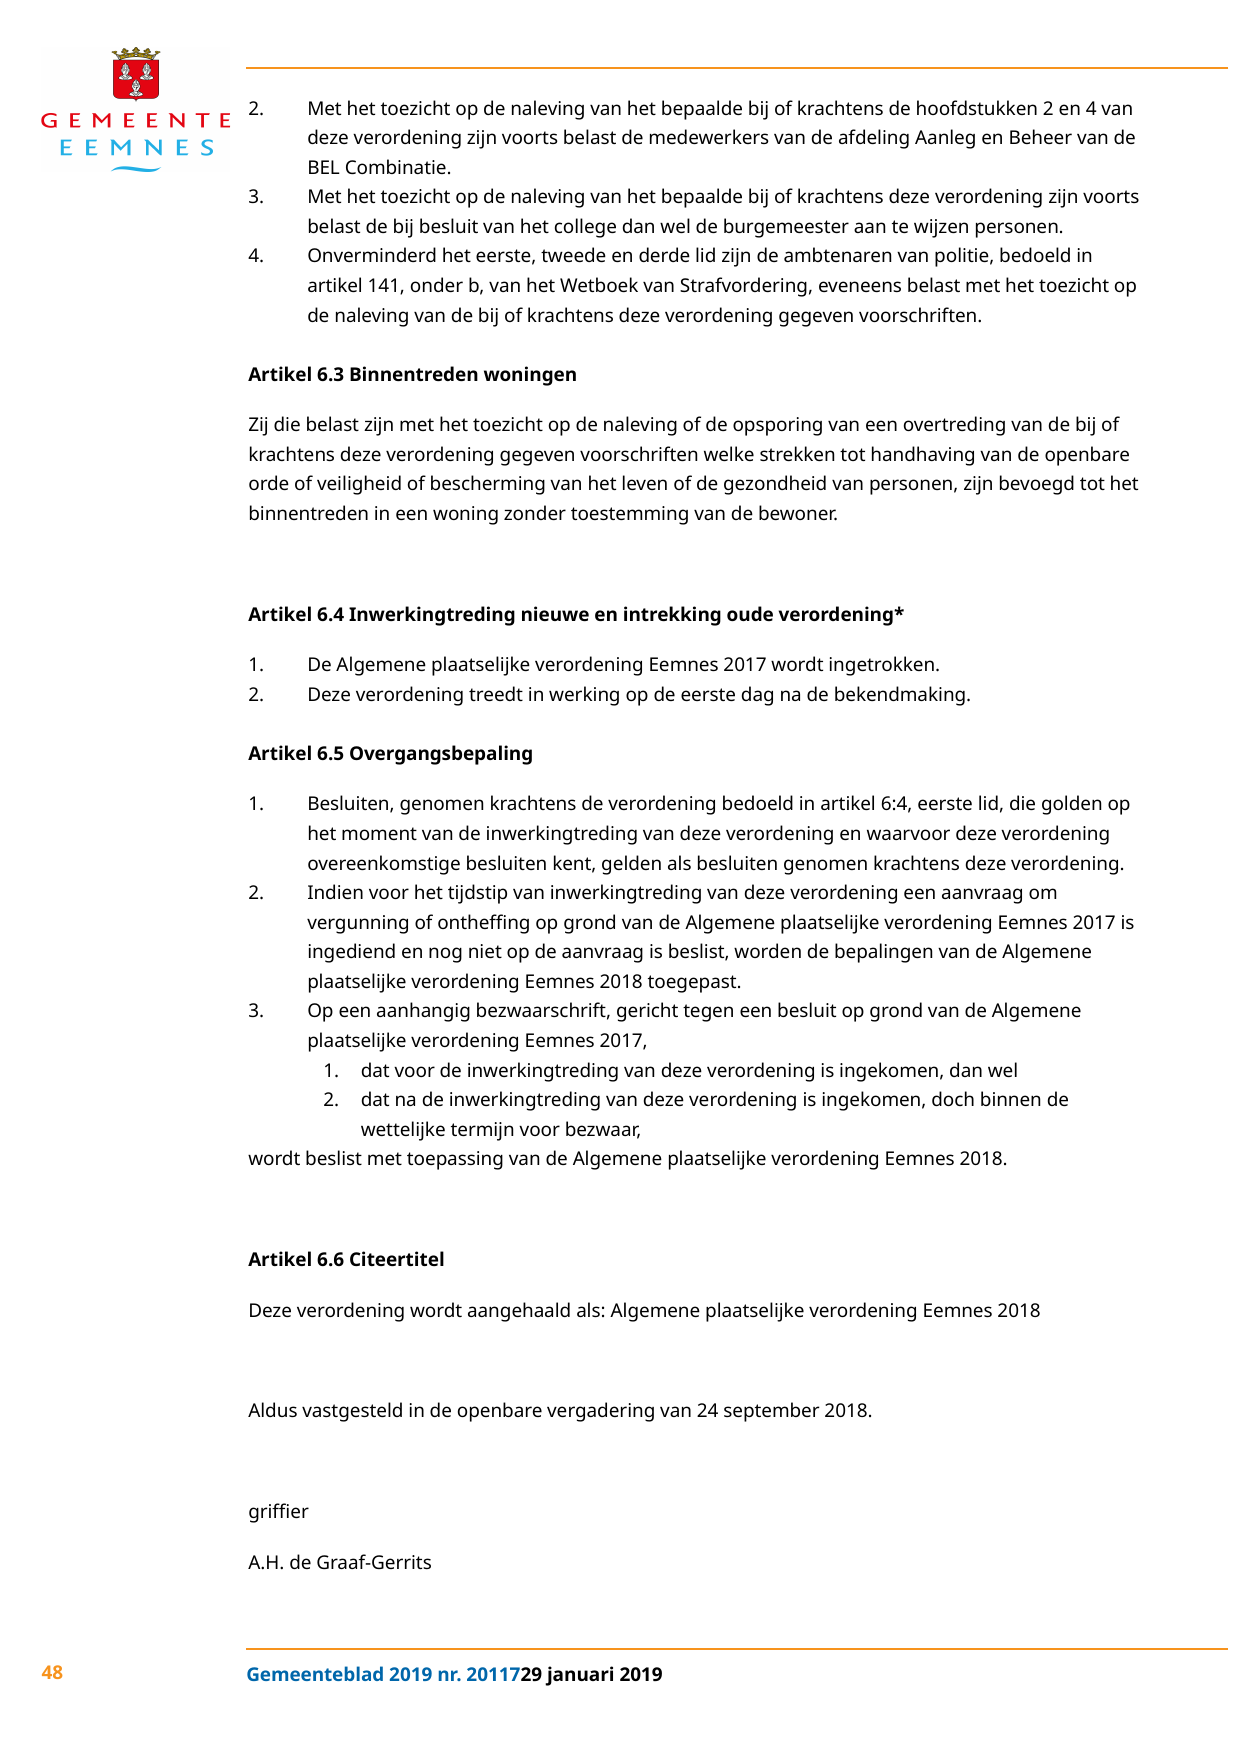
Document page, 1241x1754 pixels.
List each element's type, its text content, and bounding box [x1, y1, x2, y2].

list Op een aanhangig bezwaarschrift, gericht tegen een besluit op grond van de Algemene plaatselijke verordening Eemnes 2017, [248, 998, 1152, 1053]
text griffier [248, 1498, 1152, 1524]
text Artikel 6.4 Inwerkingtreding nieuwe en intrekking oude verordening* [248, 601, 1152, 627]
list Deze verordening treedt in werking op de eerste dag na de bekendmaking. [248, 681, 1152, 707]
text Zij die belast zijn met het toezicht op de naleving of de opsporing van een overtreding van de bij of krachtens deze verordening gegeven voorschriften welke strekken tot handhaving van de openbare orde of veiligheid of bescherming van het leven of de gezondheid van personen, zijn bevoegd tot het binnentreden in een woning zonder toestemming van de bewoner. [248, 411, 1152, 526]
text Artikel 6.5 Overgangsbepaling [248, 740, 1152, 766]
picture [41, 47, 231, 172]
list dat na de inwerkingtreding van deze verordening is ingekomen, doch binnen de wettelijke termijn voor bezwaar, [323, 1086, 1152, 1142]
list Besluiten, genomen krachtens de verordening bedoeld in artikel 6:4, eerste lid, die golden op het moment van de inwerkingtreding van deze verordening en waarvoor deze verordening overeenkomstige besluiten kent, gelden als besluiten genomen krachtens deze verordening. [248, 791, 1152, 876]
list Onverminderd het eerste, tweede en derde lid zijn de ambtenaren van politie, bedoeld in artikel 141, onder b, van het Wetboek van Strafvordering, eveneens belast met het toezicht op de naleving van de bij of krachtens deze verordening gegeven voorschriften. [248, 243, 1152, 328]
list De Algemene plaatselijke verordening Eemnes 2017 wordt ingetrokken. [248, 651, 1152, 677]
text Artikel 6.6 Citeertitel [248, 1246, 1152, 1272]
text Deze verordening wordt aangehaald als: Algemene plaatselijke verordening Eemnes 2018 [248, 1297, 1152, 1323]
text A.H. de Graaf-Gerrits [248, 1549, 1152, 1575]
text Artikel 6.3 Binnentreden woningen [248, 361, 1152, 387]
list Met het toezicht op de naleving van het bepaalde bij of krachtens de hoofdstukken 2 en 4 van deze verordening zijn voorts belast de medewerkers van de afdeling Aanleg en Beheer van de BEL Combinatie. [248, 95, 1152, 180]
text Aldus vastgesteld in de openbare vergadering van 24 september 2018. [248, 1398, 1152, 1423]
list Indien voor het tijdstip van inwerkingtreding van deze verordening een aanvraag om vergunning of ontheffing op grond van de Algemene plaatselijke verordening Eemnes 2017 is ingediend en nog niet op de aanvraag is beslist, worden de bepalingen van de Algemene plaatselijke verordening Eemnes 2018 toegepast. [248, 879, 1152, 994]
list dat voor de inwerkingtreding van deze verordening is ingekomen, dan wel [323, 1057, 1152, 1083]
text wordt beslist met toepassing van de Algemene plaatselijke verordening Eemnes 2018. [248, 1146, 1152, 1171]
list Met het toezicht op de naleving van het bepaalde bij of krachtens deze verordening zijn voorts belast de bij besluit van het college dan wel de burgemeester aan te wijzen personen. [248, 183, 1152, 239]
